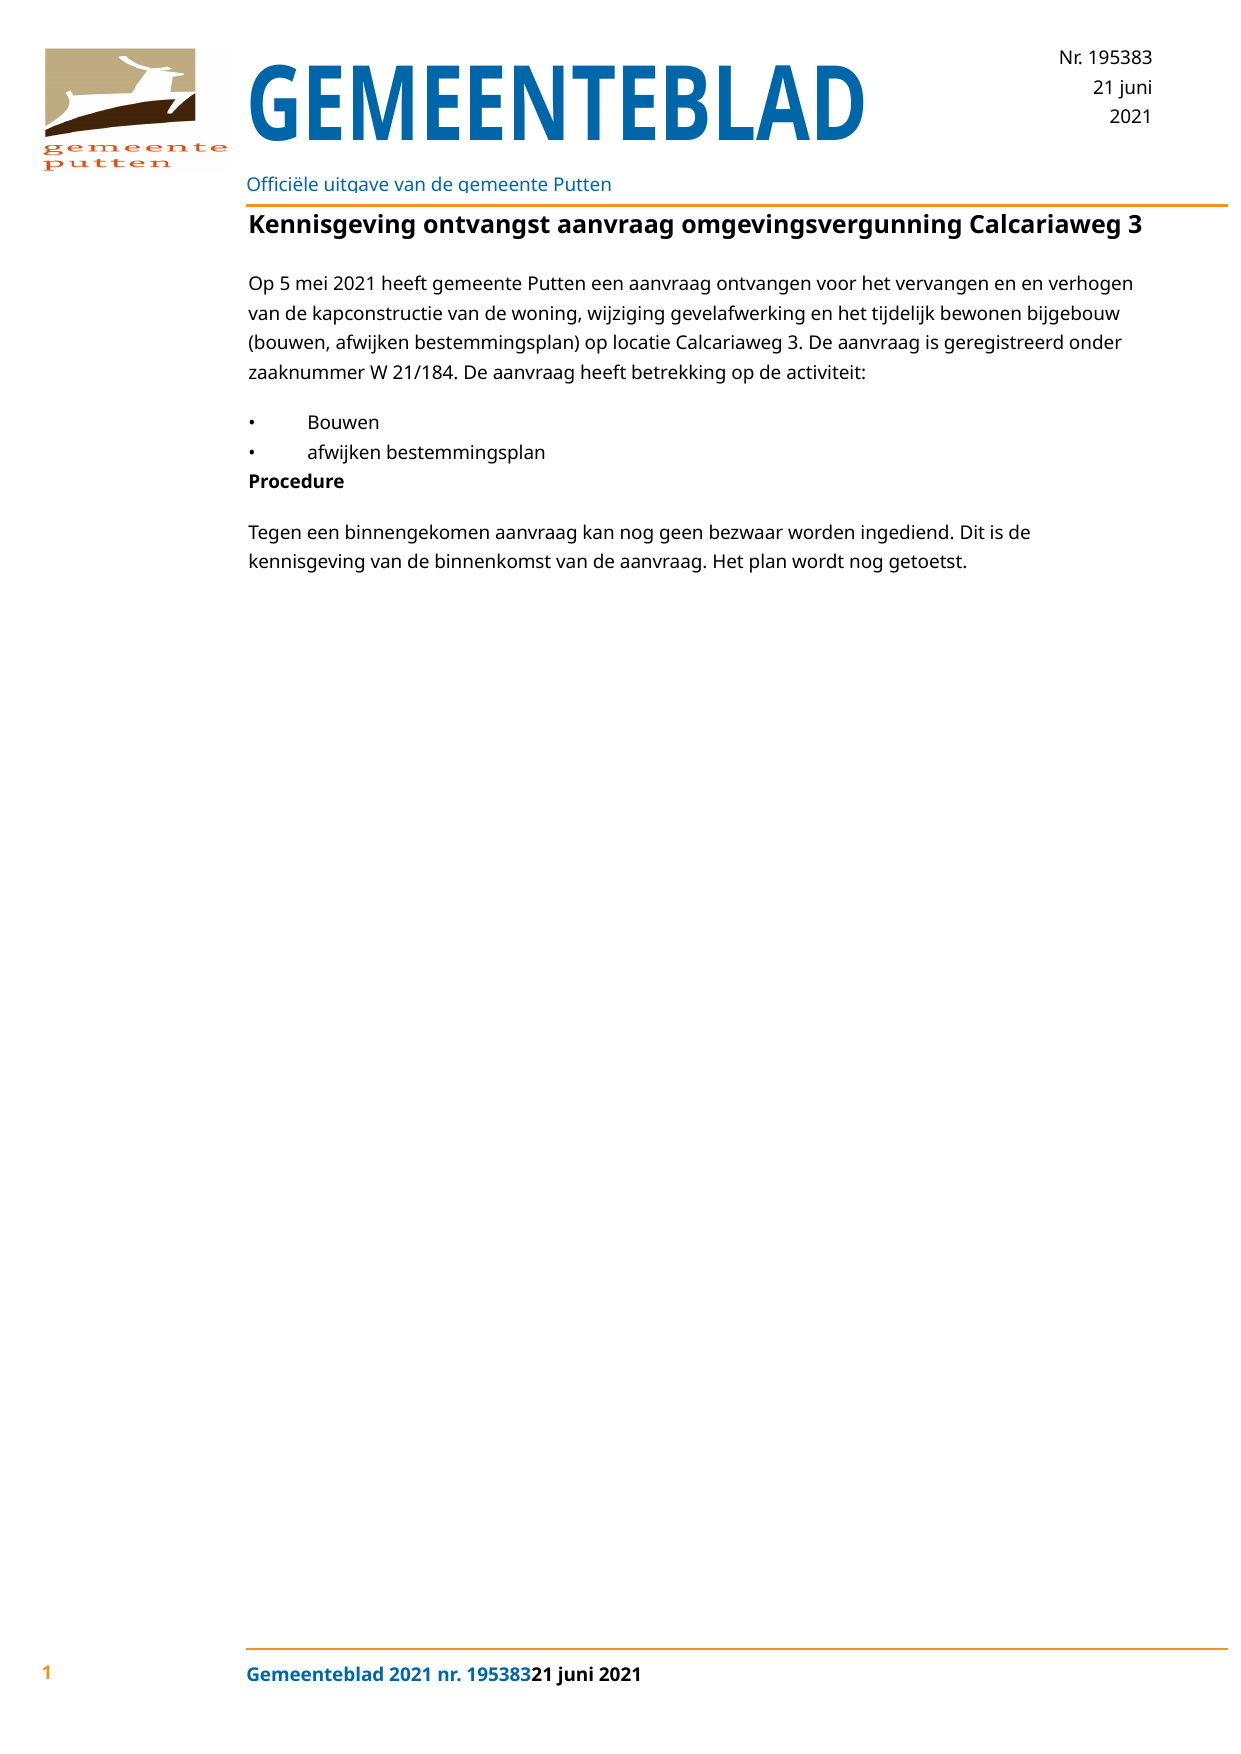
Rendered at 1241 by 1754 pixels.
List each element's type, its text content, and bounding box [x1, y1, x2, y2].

picture [41, 47, 231, 172]
text Op 5 mei 2021 heeft gemeente Putten een aanvraag ontvangen voor het vervangen en en verhogen van de kapconstructie van de woning, wijziging gevelafwerking en het tijdelijk bewonen bijgebouw (bouwen, afwijken bestemmingsplan) op locatie Calcariaweg 3. De aanvraag is geregistreerd onder zaaknummer W 21/184. De aanvraag heeft betrekking op de activiteit: [248, 270, 1152, 385]
list afwijken bestemmingsplan [248, 439, 1152, 465]
text Procedure [248, 469, 1152, 494]
list Bouwen [248, 409, 1152, 435]
text Kennisgeving ontvangst aanvraag omgevingsvergunning Calcariaweg 3 [248, 207, 1152, 241]
text Tegen een binnengekomen aanvraag kan nog geen bezwaar worden ingediend. Dit is de kennisgeving van de binnenkomst van de aanvraag. Het plan wordt nog getoetst. [248, 519, 1152, 574]
